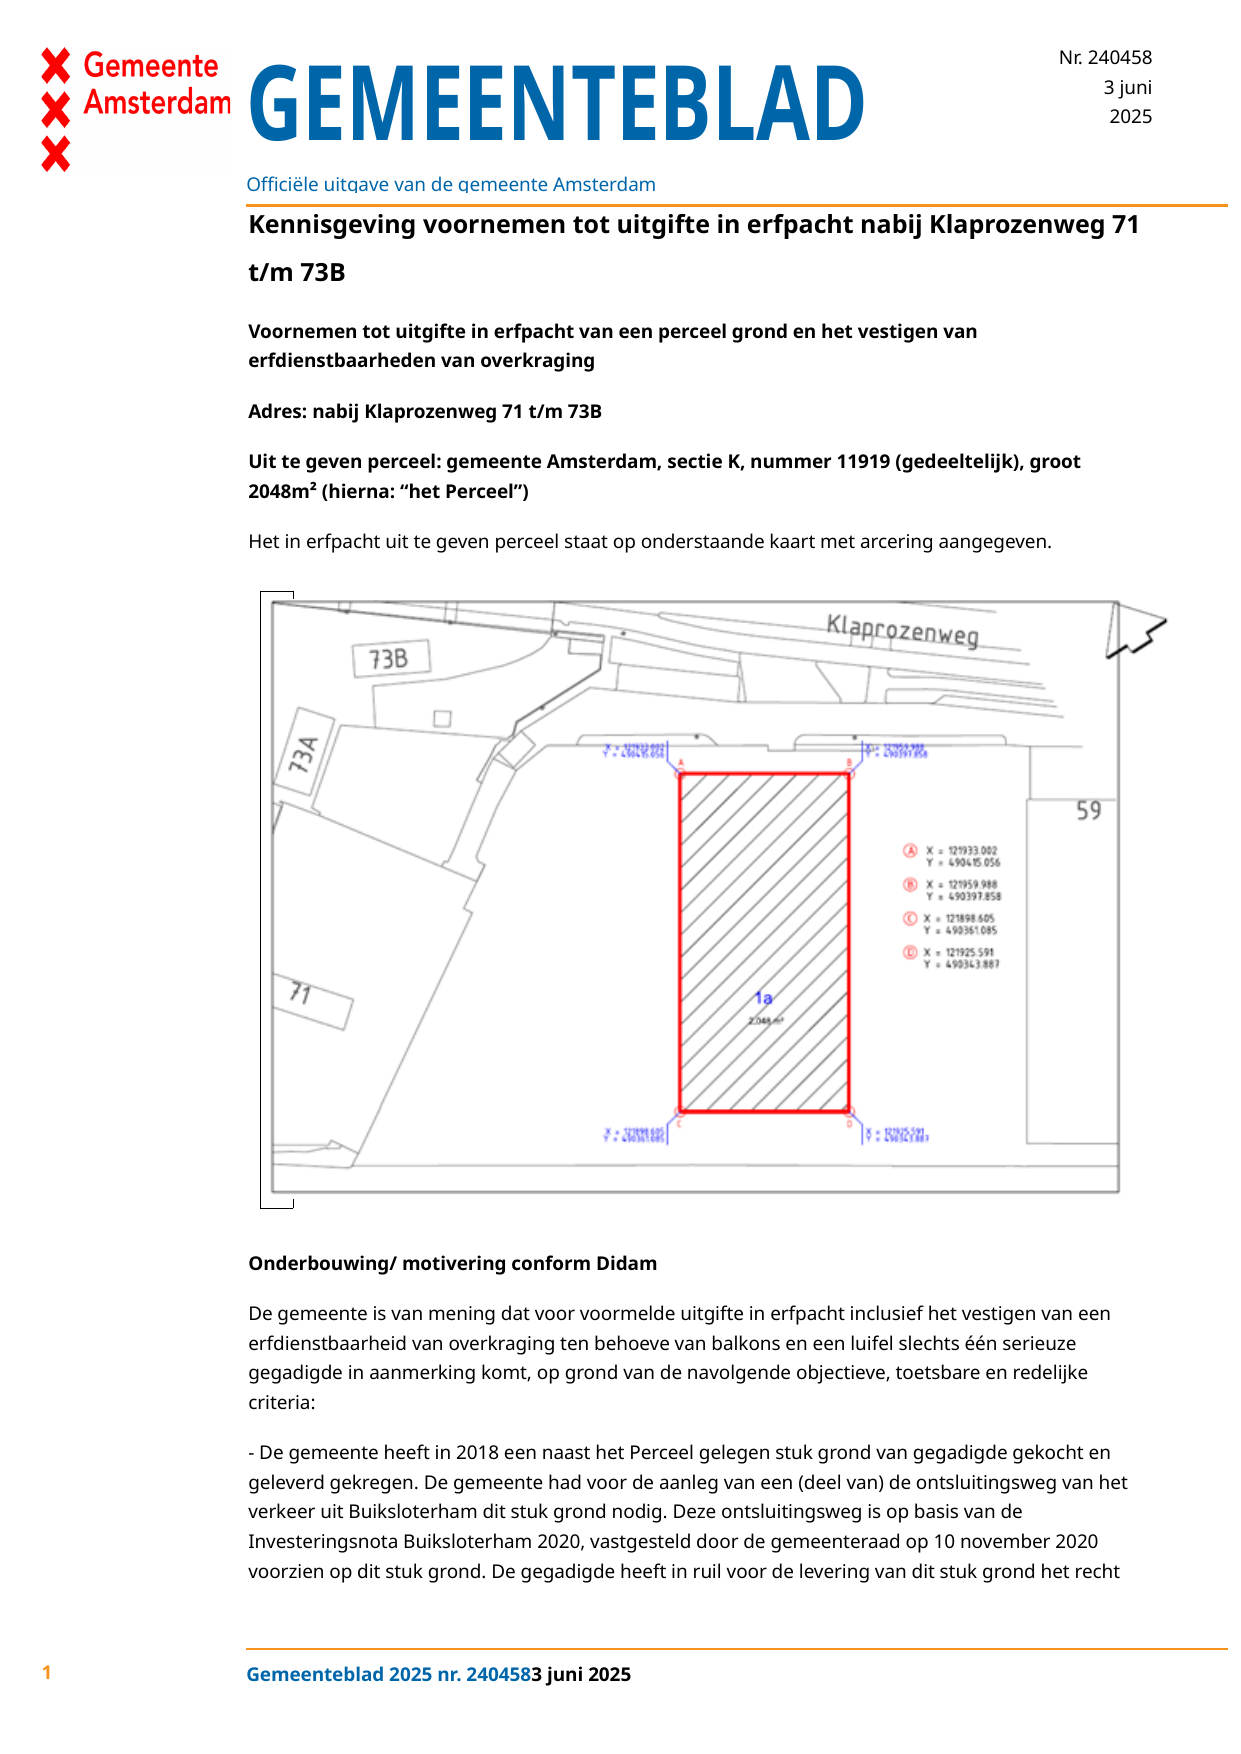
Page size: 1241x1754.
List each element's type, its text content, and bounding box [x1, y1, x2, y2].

text Het in erfpacht uit te geven perceel staat op onderstaande kaart met arcering aangegeven. [248, 528, 1152, 554]
text - De gemeente heeft in 2018 een naast het Perceel gelegen stuk grond van gegadigde gekocht en geleverd gekregen. De gemeente had voor de aanleg van een (deel van) de ontsluitingsweg van het verkeer uit Buiksloterham dit stuk grond nodig. Deze ontsluitingsweg is op basis van de Investeringsnota Buiksloterham 2020, vastgesteld door de gemeenteraad op 10 november 2020 voorzien op dit stuk grond. De gegadigde heeft in ruil voor de levering van dit stuk grond het recht [248, 1439, 1152, 1584]
text Kennisgeving voornemen tot uitgifte in erfpacht nabij Klaprozenweg 71 t/m 73B [248, 207, 1152, 288]
text Adres: nabij Klaprozenweg 71 t/m 73B [248, 398, 1152, 424]
picture [268, 599, 1173, 1199]
text De gemeente is van mening dat voor voormelde uitgifte in erfpacht inclusief het vestigen van een erfdienstbaarheid van overkraging ten behoeve van balkons en een luifel slechts één serieuze gegadigde in aanmerking komt, op grond van de navolgende objectieve, toetsbare en redelijke criteria: [248, 1300, 1152, 1415]
text Onderbouwing/ motivering conform Didam [248, 1250, 1152, 1276]
picture [41, 47, 231, 172]
text Uit te geven perceel: gemeente Amsterdam, sectie K, nummer 11919 (gedeeltelijk), groot 2048m² (hierna: “het Perceel”) [248, 448, 1152, 504]
text Voornemen tot uitgifte in erfpacht van een perceel grond en het vestigen van erfdienstbaarheden van overkraging [248, 318, 1152, 373]
